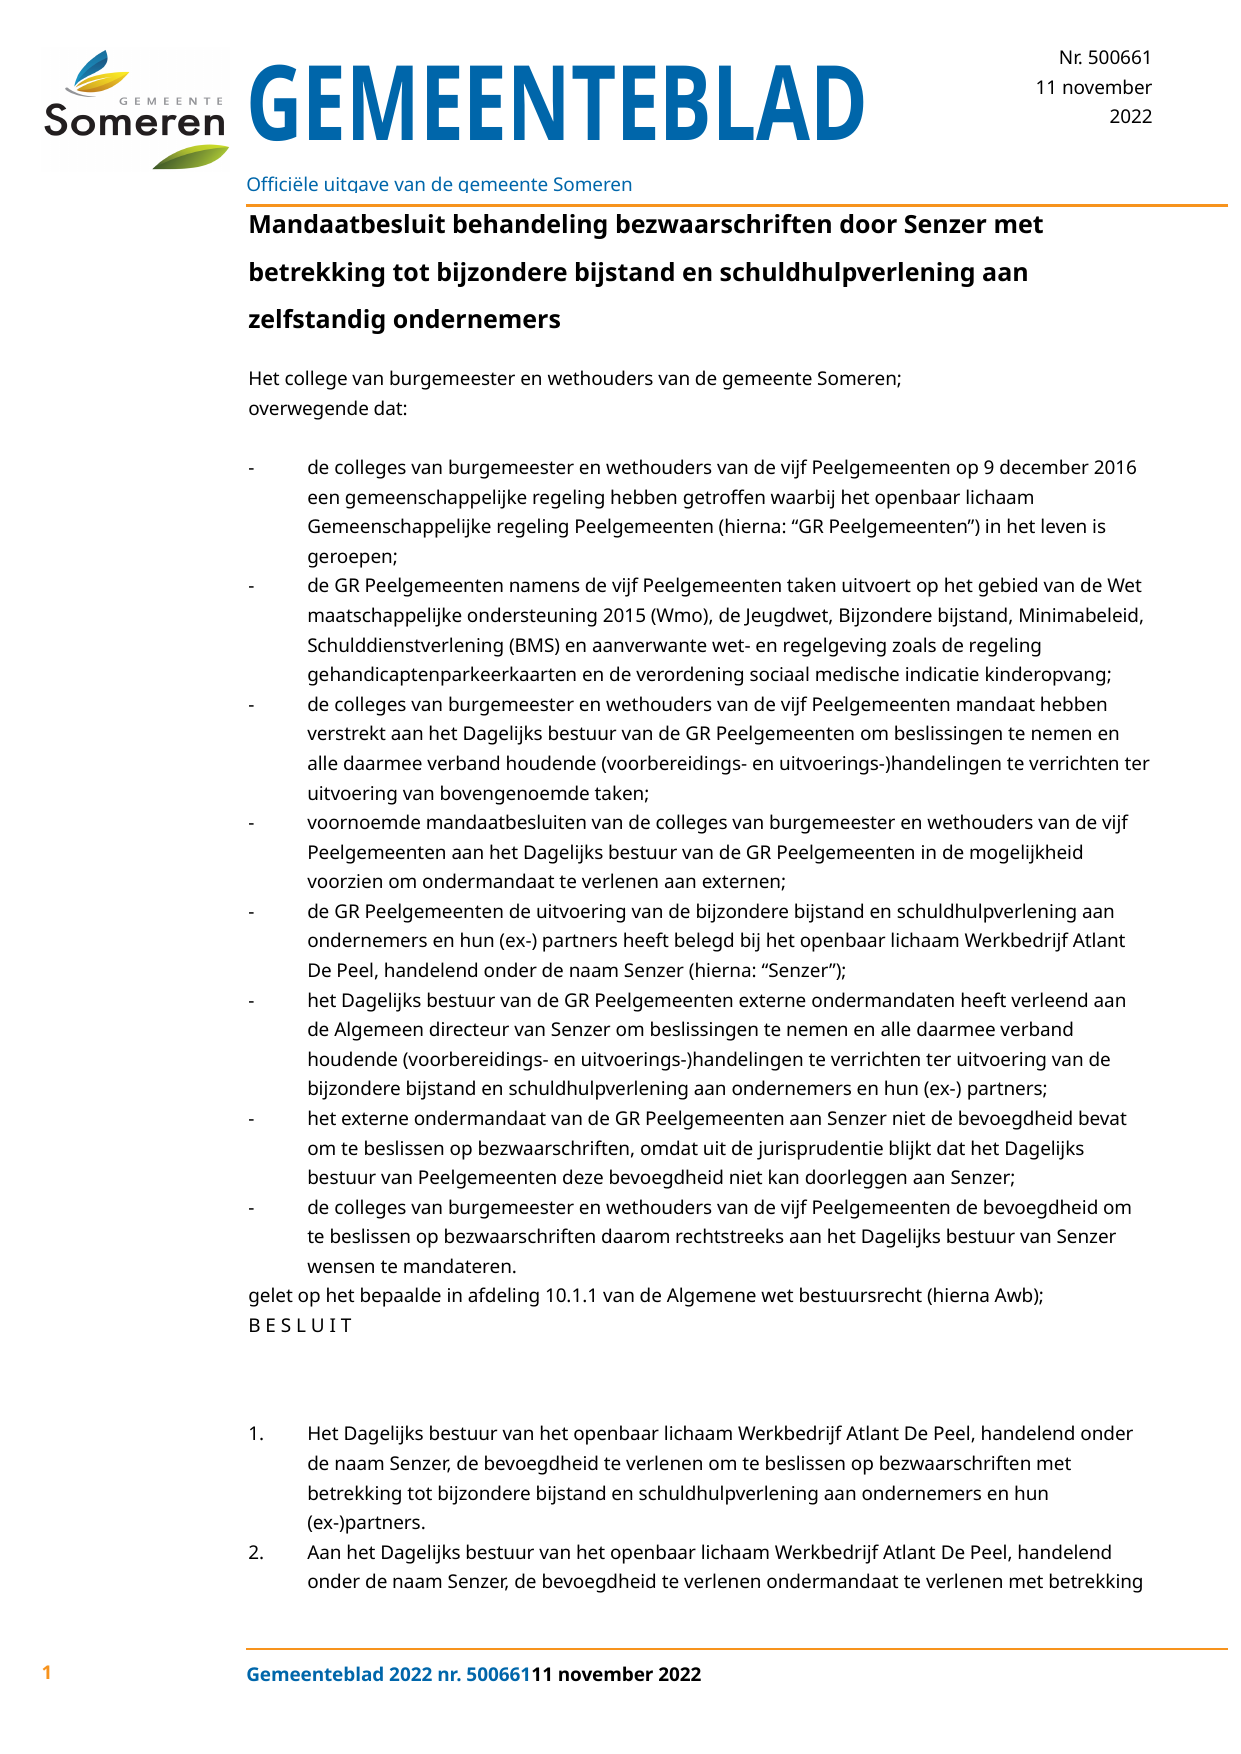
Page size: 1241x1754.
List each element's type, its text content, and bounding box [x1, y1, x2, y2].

list de colleges van burgemeester en wethouders van de vijf Peelgemeenten mandaat hebben verstrekt aan het Dagelijks bestuur van de GR Peelgemeenten om beslissingen te nemen en alle daarmee verband houdende (voorbereidings- en uitvoerings-)handelingen te verrichten ter uitvoering van bovengenoemde taken; [248, 691, 1152, 805]
text overwegende dat: [248, 395, 1152, 421]
list de colleges van burgemeester en wethouders van de vijf Peelgemeenten de bevoegdheid om te beslissen op bezwaarschriften daarom rechtstreeks aan het Dagelijks bestuur van Senzer wensen te mandateren. [248, 1194, 1152, 1279]
list de GR Peelgemeenten de uitvoering van de bijzondere bijstand en schuldhulpverlening aan ondernemers en hun (ex-) partners heeft belegd bij het openbaar lichaam Werkbedrijf Atlant De Peel, handelend onder de naam Senzer (hierna: “Senzer”); [248, 898, 1152, 983]
list de GR Peelgemeenten namens de vijf Peelgemeenten taken uitvoert op het gebied van de Wet maatschappelijke ondersteuning 2015 (Wmo), de Jeugdwet, Bijzondere bijstand, Minimabeleid, Schulddienstverlening (BMS) en aanverwante wet- en regelgeving zoals de regeling gehandicaptenparkeerkaarten en de verordening sociaal medische indicatie kinderopvang; [248, 573, 1152, 687]
text Het college van burgemeester en wethouders van de gemeente Someren; [248, 366, 1152, 391]
list het externe ondermandaat van de GR Peelgemeenten aan Senzer niet de bevoegdheid bevat om te beslissen op bezwaarschriften, omdat uit de jurisprudentie blijkt dat het Dagelijks bestuur van Peelgemeenten deze bevoegdheid niet kan doorleggen aan Senzer; [248, 1105, 1152, 1190]
text gelet op het bepaalde in afdeling 10.1.1 van de Algemene wet bestuursrecht (hierna Awb); [248, 1283, 1152, 1308]
text B E S L U I T [248, 1312, 1152, 1338]
text Mandaatbesluit behandeling bezwaarschriften door Senzer met betrekking tot bijzondere bijstand en schuldhulpverlening aan zelfstandig ondernemers [248, 207, 1152, 336]
list voornoemde mandaatbesluiten van de colleges van burgemeester en wethouders van de vijf Peelgemeenten aan het Dagelijks bestuur van de GR Peelgemeenten in de mogelijkheid voorzien om ondermandaat te verlenen aan externen; [248, 809, 1152, 894]
list de colleges van burgemeester en wethouders van de vijf Peelgemeenten op 9 december 2016 een gemeenschappelijke regeling hebben getroffen waarbij het openbaar lichaam Gemeenschappelijke regeling Peelgemeenten (hierna: “GR Peelgemeenten”) in het leven is geroepen; [248, 454, 1152, 569]
list Aan het Dagelijks bestuur van het openbaar lichaam Werkbedrijf Atlant De Peel, handelend onder de naam Senzer, de bevoegdheid te verlenen ondermandaat te verlenen met betrekking [248, 1539, 1152, 1594]
list het Dagelijks bestuur van de GR Peelgemeenten externe ondermandaten heeft verleend aan de Algemeen directeur van Senzer om beslissingen te nemen en alle daarmee verband houdende (voorbereidings- en uitvoerings-)handelingen te verrichten ter uitvoering van de bijzondere bijstand en schuldhulpverlening aan ondernemers en hun (ex-) partners; [248, 987, 1152, 1101]
list Het Dagelijks bestuur van het openbaar lichaam Werkbedrijf Atlant De Peel, handelend onder de naam Senzer, de bevoegdheid te verlenen om te beslissen op bezwaarschriften met betrekking tot bijzondere bijstand en schuldhulpverlening aan ondernemers en hun (ex-)partners. [248, 1421, 1152, 1535]
picture [41, 47, 231, 172]
